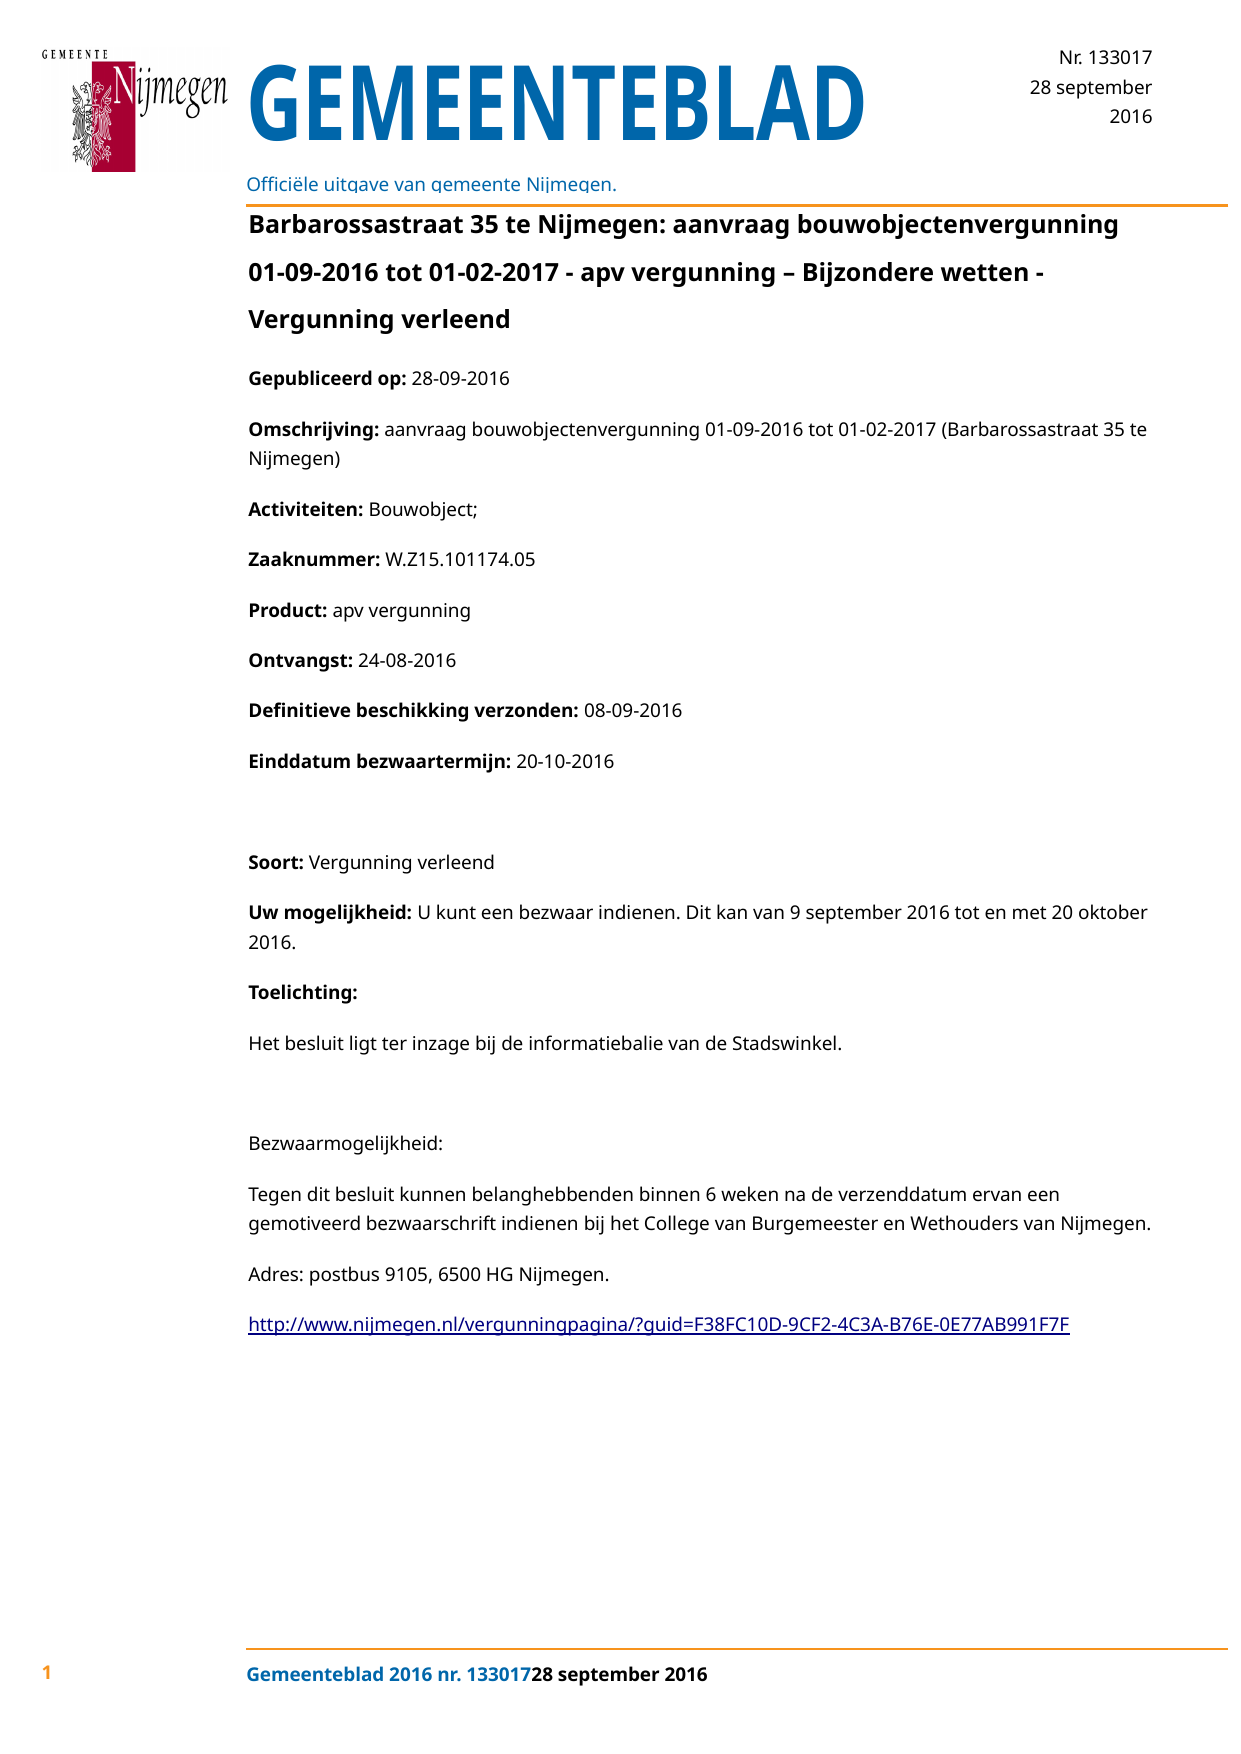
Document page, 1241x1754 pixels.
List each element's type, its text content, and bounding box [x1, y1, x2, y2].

text Gepubliceerd op: 28-09-2016 [248, 366, 1152, 391]
text http://www.nijmegen.nl/vergunningpagina/?guid=F38FC10D-9CF2-4C3A-B76E-0E77AB991F7F [248, 1311, 1152, 1337]
text Product: apv vergunning [248, 597, 1152, 622]
text Toelichting: [248, 979, 1152, 1005]
text Uw mogelijkheid: U kunt een bezwaar indienen. Dit kan van 9 september 2016 tot en met 20 oktober 2016. [248, 899, 1152, 954]
text Zaaknummer: W.Z15.101174.05 [248, 546, 1152, 572]
text Omschrijving: aanvraag bouwobjectenvergunning 01-09-2016 tot 01-02-2017 (Barbarossastraat 35 te Nijmegen) [248, 416, 1152, 471]
text Einddatum bezwaartermijn: 20-10-2016 [248, 748, 1152, 774]
text Soort: Vergunning verleend [248, 849, 1152, 874]
text Ontvangst: 24-08-2016 [248, 647, 1152, 673]
text Activiteiten: Bouwobject; [248, 496, 1152, 522]
text Het besluit ligt ter inzage bij de informatiebalie van de Stadswinkel. [248, 1030, 1152, 1055]
text Definitieve beschikking verzonden: 08-09-2016 [248, 698, 1152, 723]
text Adres: postbus 9105, 6500 HG Nijmegen. [248, 1261, 1152, 1287]
text Tegen dit besluit kunnen belanghebbenden binnen 6 weken na de verzenddatum ervan een gemotiveerd bezwaarschrift indienen bij het College van Burgemeester en Wethouders van Nijmegen. [248, 1181, 1152, 1236]
text Barbarossastraat 35 te Nijmegen: aanvraag bouwobjectenvergunning 01-09-2016 tot 01-02-2017 - apv vergunning – Bijzondere wetten - Vergunning verleend [248, 207, 1152, 336]
text Bezwaarmogelijkheid: [248, 1131, 1152, 1156]
picture [41, 47, 231, 172]
